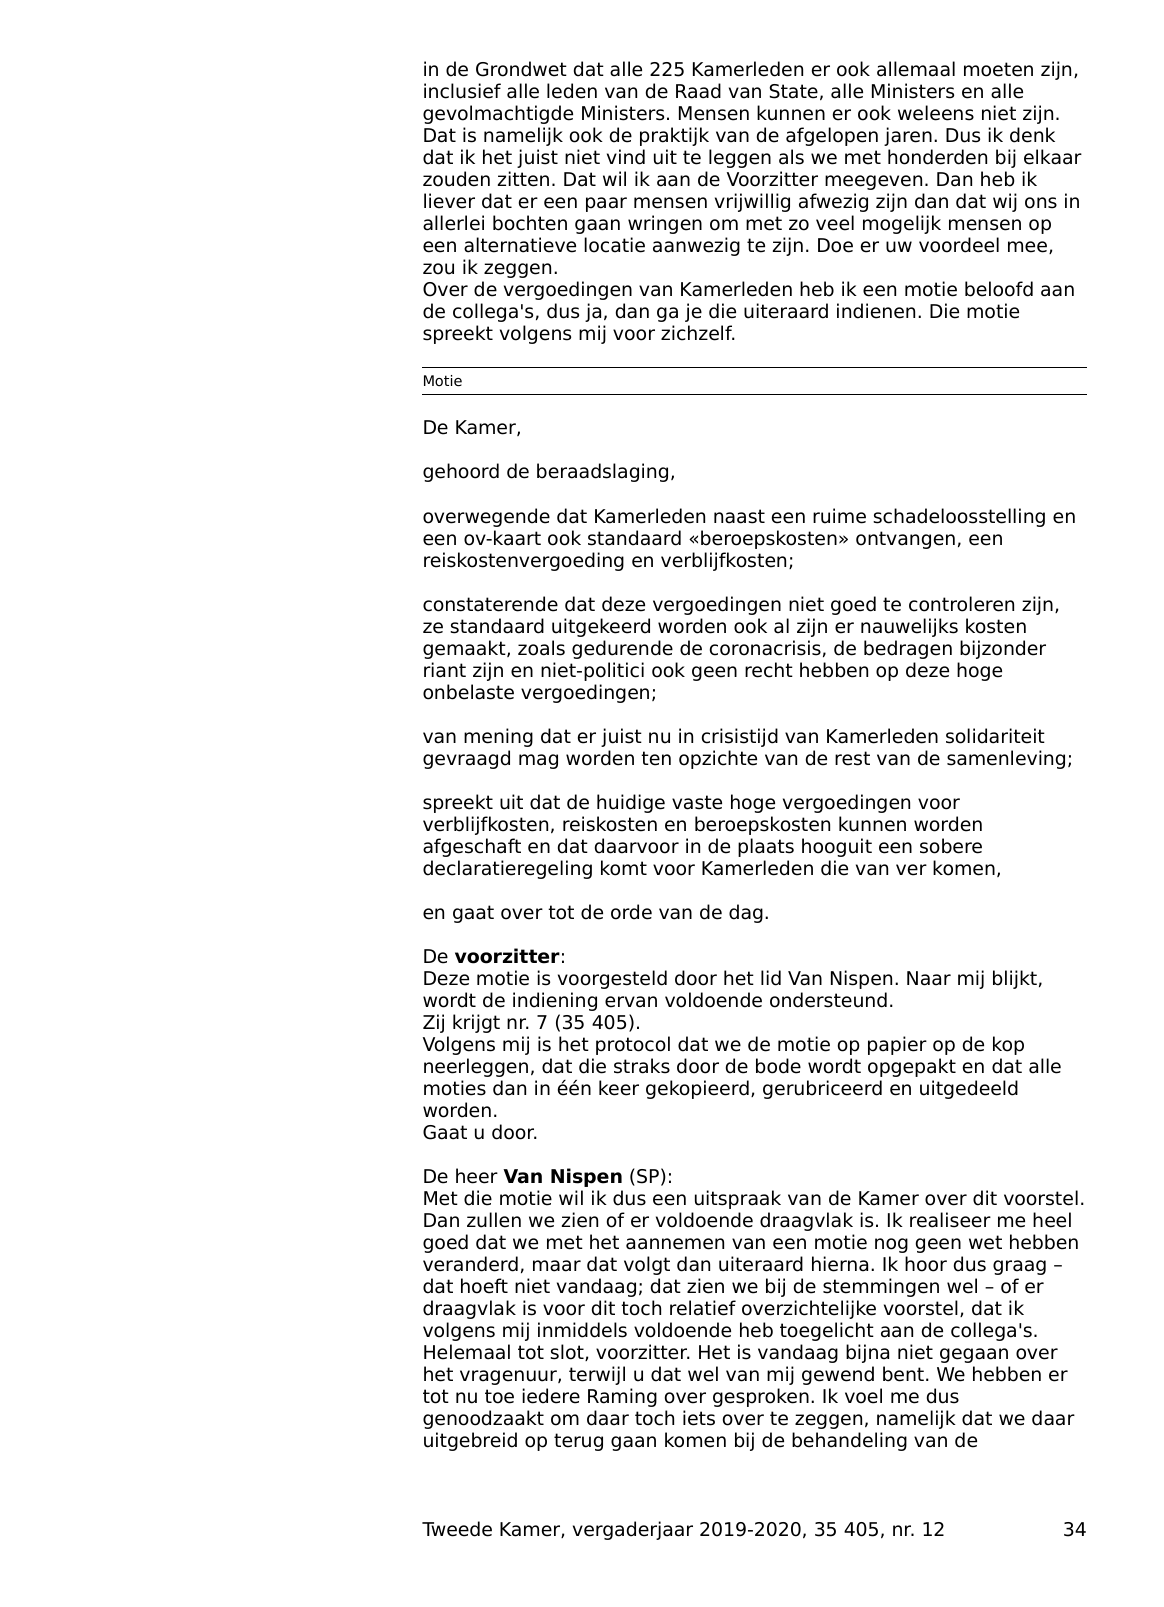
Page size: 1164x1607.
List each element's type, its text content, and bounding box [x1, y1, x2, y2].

text Zij krijgt nr. 7 (35 405). [422, 1012, 1087, 1034]
text constaterende dat deze vergoedingen niet goed te controleren zijn, ze standaard uitgekeerd worden ook al zijn er nauwelijks kosten gemaakt, zoals gedurende de coronacrisis, de bedragen bijzonder riant zijn en niet-politici ook geen recht hebben op deze hoge onbelaste vergoedingen; [422, 594, 1087, 704]
text van mening dat er juist nu in crisistijd van Kamerleden solidariteit gevraagd mag worden ten opzichte van de rest van de samenleving; [422, 726, 1087, 770]
text gehoord de beraadslaging, [422, 461, 1087, 483]
text Gaat u door. [422, 1122, 1087, 1144]
text spreekt uit dat de huidige vaste hoge vergoedingen voor verblijfkosten, reiskosten en beroepskosten kunnen worden afgeschaft en dat daarvoor in de plaats hooguit een sobere declaratieregeling komt voor Kamerleden die van ver komen, [422, 792, 1087, 880]
text De voorzitter: [422, 946, 1087, 968]
text Helemaal tot slot, voorzitter. Het is vandaag bijna niet gegaan over het vragenuur, terwijl u dat wel van mij gewend bent. We hebben er tot nu toe iedere Raming over gesproken. Ik voel me dus genoodzaakt om daar toch iets over te zeggen, namelijk dat we daar uitgebreid op terug gaan komen bij de behandeling van de [422, 1342, 1087, 1452]
table_header Motie [422, 368, 1087, 394]
text Over de vergoedingen van Kamerleden heb ik een motie beloofd aan de collega's, dus ja, dan ga je die uiteraard indienen. Die motie spreekt volgens mij voor zichzelf. [422, 279, 1087, 345]
text Met die motie wil ik dus een uitspraak van de Kamer over dit voorstel. Dan zullen we zien of er voldoende draagvlak is. Ik realiseer me heel goed dat we met het aannemen van een motie nog geen wet hebben veranderd, maar dat volgt dan uiteraard hierna. Ik hoor dus graag – dat hoeft niet vandaag; dat zien we bij de stemmingen wel – of er draagvlak is voor dit toch relatief overzichtelijke voorstel, dat ik volgens mij inmiddels voldoende heb toegelicht aan de collega's. [422, 1188, 1087, 1342]
text De Kamer, [422, 417, 1087, 439]
text en gaat over tot de orde van de dag. [422, 902, 1087, 924]
text in de Grondwet dat alle 225 Kamerleden er ook allemaal moeten zijn, inclusief alle leden van de Raad van State, alle Ministers en alle gevolmachtigde Ministers. Mensen kunnen er ook weleens niet zijn. Dat is namelijk ook de praktijk van de afgelopen jaren. Dus ik denk dat ik het juist niet vind uit te leggen als we met honderden bij elkaar zouden zitten. Dat wil ik aan de Voorzitter meegeven. Dan heb ik liever dat er een paar mensen vrijwillig afwezig zijn dan dat wij ons in allerlei bochten gaan wringen om met zo veel mogelijk mensen op een alternatieve locatie aanwezig te zijn. Doe er uw voordeel mee, zou ik zeggen. [422, 59, 1087, 279]
text overwegende dat Kamerleden naast een ruime schadeloosstelling en een ov-kaart ook standaard «beroepskosten» ontvangen, een reiskostenvergoeding en verblijfkosten; [422, 506, 1087, 572]
text De heer Van Nispen (SP): [422, 1166, 1087, 1188]
text Volgens mij is het protocol dat we de motie op papier op de kop neerleggen, dat die straks door de bode wordt opgepakt en dat alle moties dan in één keer gekopieerd, gerubriceerd en uitgedeeld worden. [422, 1034, 1087, 1122]
text Deze motie is voorgesteld door het lid Van Nispen. Naar mij blijkt, wordt de indiening ervan voldoende ondersteund. [422, 968, 1087, 1012]
